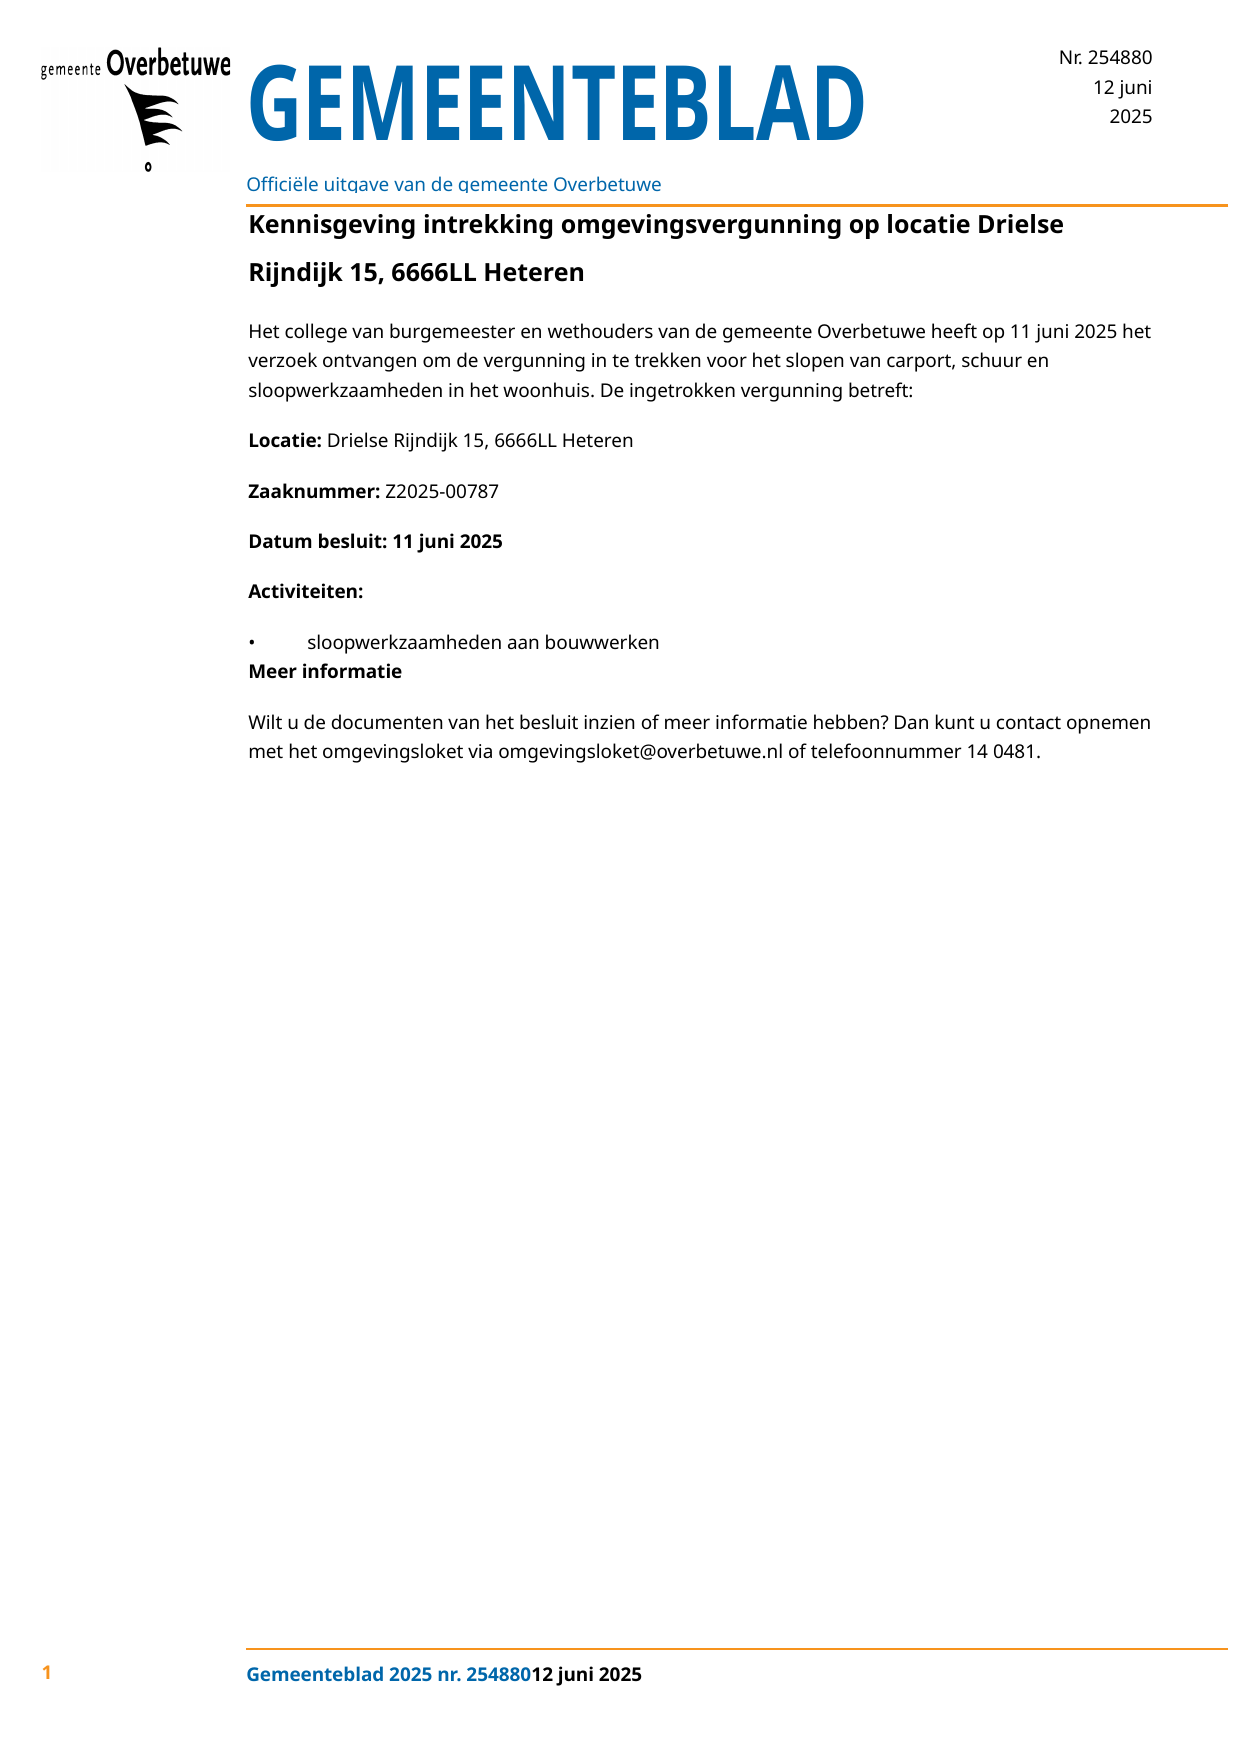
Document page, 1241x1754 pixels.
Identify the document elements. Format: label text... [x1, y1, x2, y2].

text Zaaknummer: Z2025-00787 [248, 478, 1152, 504]
text Datum besluit: 11 juni 2025 [248, 528, 1152, 554]
text Meer informatie [248, 659, 1152, 684]
text Locatie: Drielse Rijndijk 15, 6666LL Heteren [248, 427, 1152, 453]
picture [41, 47, 231, 172]
text Het college van burgemeester en wethouders van de gemeente Overbetuwe heeft op 11 juni 2025 het verzoek ontvangen om de vergunning in te trekken voor het slopen van carport, schuur en sloopwerkzaamheden in het woonhuis. De ingetrokken vergunning betreft: [248, 318, 1152, 403]
text Kennisgeving intrekking omgevingsvergunning op locatie Drielse Rijndijk 15, 6666LL Heteren [248, 207, 1152, 288]
list sloopwerkzaamheden aan bouwwerken [248, 629, 1152, 655]
text Activiteiten: [248, 579, 1152, 604]
text Wilt u de documenten van het besluit inzien of meer informatie hebben? Dan kunt u contact opnemen met het omgevingsloket via omgevingsloket@overbetuwe.nl of telefoonnummer 14 0481. [248, 709, 1152, 764]
